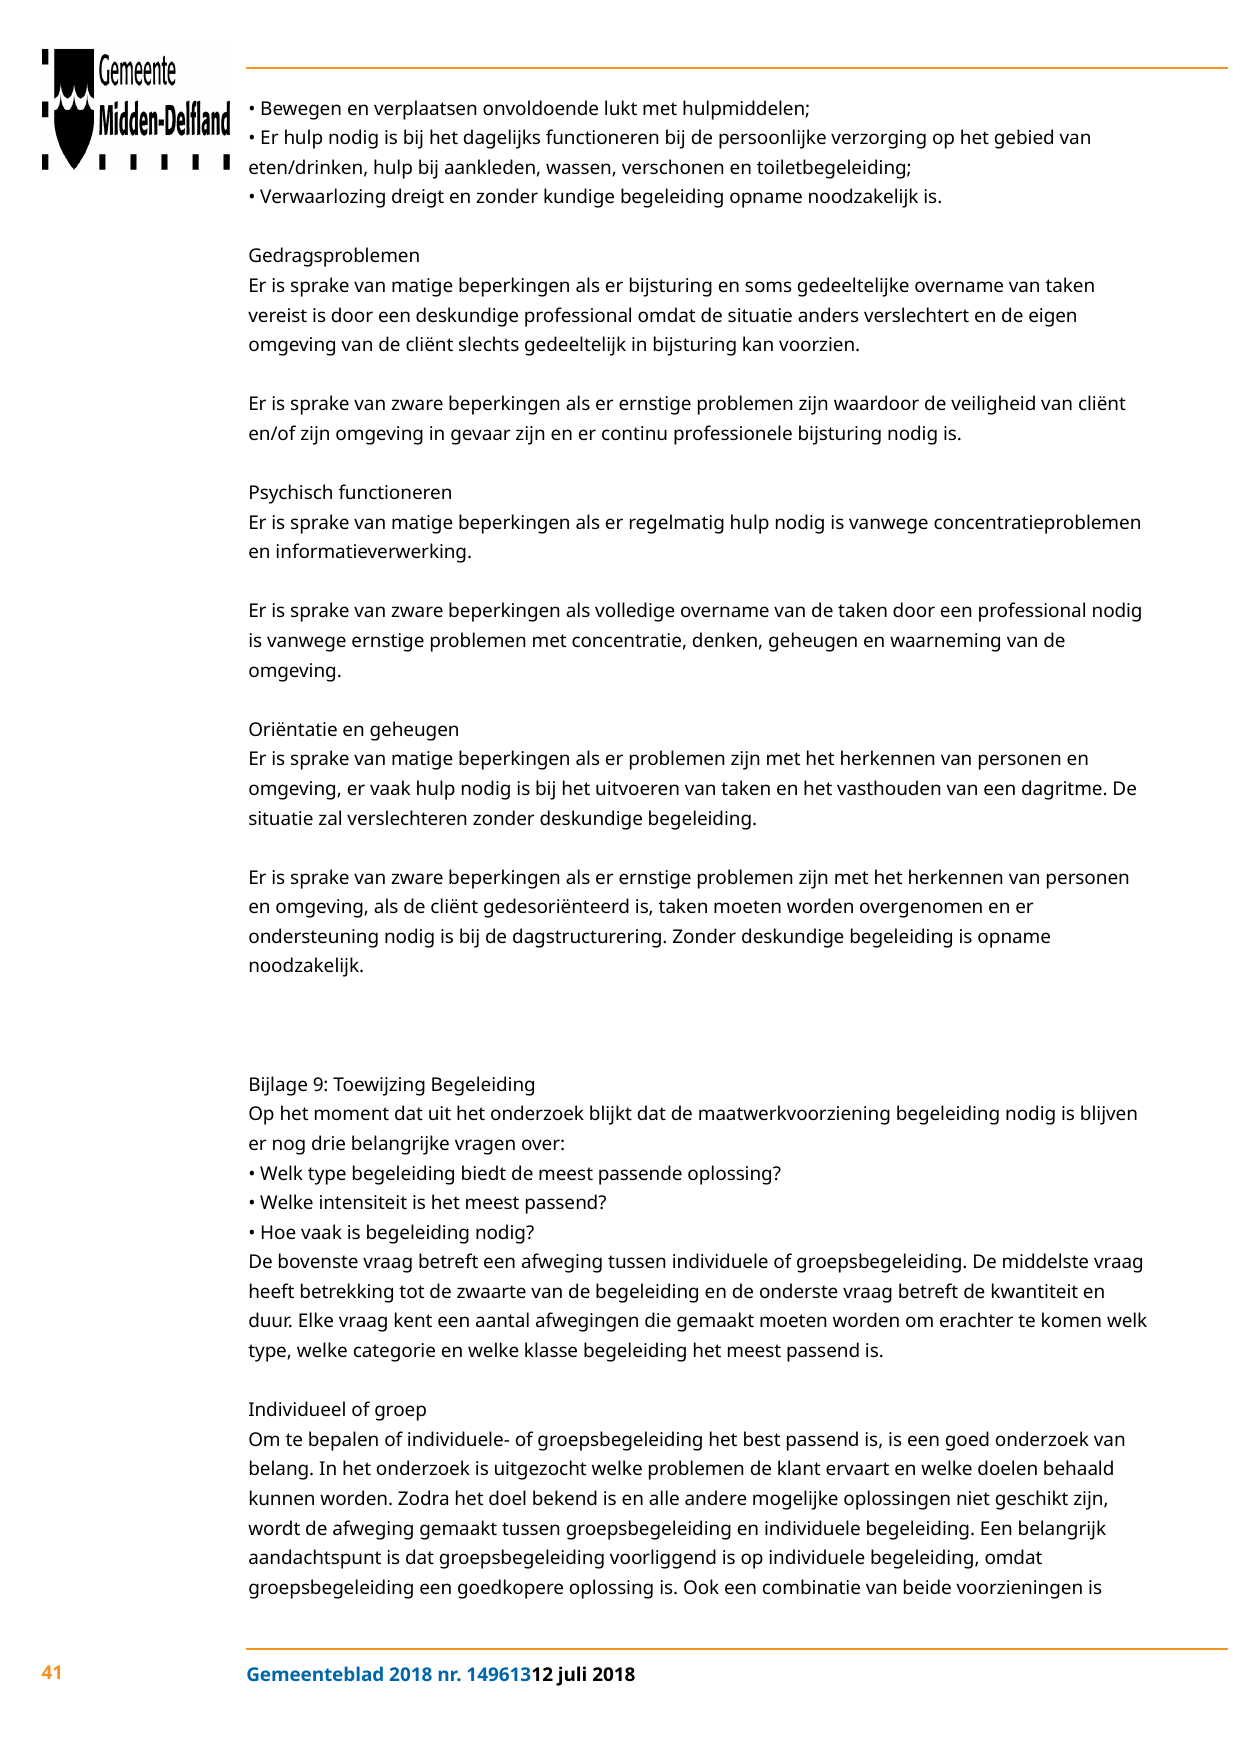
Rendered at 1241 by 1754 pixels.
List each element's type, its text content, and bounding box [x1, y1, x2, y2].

text Oriëntatie en geheugen [248, 716, 1152, 742]
text • Welke intensiteit is het meest passend? [248, 1189, 1152, 1215]
text Er is sprake van zware beperkingen als er ernstige problemen zijn waardoor de veiligheid van cliënt en/of zijn omgeving in gevaar zijn en er continu professionele bijsturing nodig is. [248, 391, 1152, 446]
text De bovenste vraag betreft een afweging tussen individuele of groepsbegeleiding. De middelste vraag heeft betrekking tot de zwaarte van de begeleiding en de onderste vraag betreft de kwantiteit en duur. Elke vraag kent een aantal afwegingen die gemaakt moeten worden om erachter te komen welk type, welke categorie en welke klasse begeleiding het meest passend is. [248, 1248, 1152, 1363]
text Er is sprake van zware beperkingen als volledige overname van de taken door een professional nodig is vanwege ernstige problemen met concentratie, denken, geheugen en waarneming van de omgeving. [248, 598, 1152, 683]
text Psychisch functioneren [248, 479, 1152, 505]
text Individueel of groep [248, 1396, 1152, 1422]
text Er is sprake van matige beperkingen als er regelmatig hulp nodig is vanwege concentratieproblemen en informatieverwerking. [248, 509, 1152, 564]
text • Er hulp nodig is bij het dagelijks functioneren bij de persoonlijke verzorging op het gebied van eten/drinken, hulp bij aankleden, wassen, verschonen en toiletbegeleiding; [248, 124, 1152, 180]
text • Welk type begeleiding biedt de meest passende oplossing? [248, 1160, 1152, 1186]
text Op het moment dat uit het onderzoek blijkt dat de maatwerkvoorziening begeleiding nodig is blijven er nog drie belangrijke vragen over: [248, 1101, 1152, 1156]
text • Bewegen en verplaatsen onvoldoende lukt met hulpmiddelen; [248, 95, 1152, 121]
text Gedragsproblemen [248, 243, 1152, 268]
text • Verwaarlozing dreigt en zonder kundige begeleiding opname noodzakelijk is. [248, 183, 1152, 209]
text Er is sprake van matige beperkingen als er bijsturing en soms gedeeltelijke overname van taken vereist is door een deskundige professional omdat de situatie anders verslechtert en de eigen omgeving van de cliënt slechts gedeeltelijk in bijsturing kan voorzien. [248, 272, 1152, 357]
text Bijlage 9: Toewijzing Begeleiding [248, 1071, 1152, 1097]
text Er is sprake van matige beperkingen als er problemen zijn met het herkennen van personen en omgeving, er vaak hulp nodig is bij het uitvoeren van taken en het vasthouden van een dagritme. De situatie zal verslechteren zonder deskundige begeleiding. [248, 746, 1152, 831]
text Om te bepalen of individuele- of groepsbegeleiding het best passend is, is een goed onderzoek van belang. In het onderzoek is uitgezocht welke problemen de klant ervaart en welke doelen behaald kunnen worden. Zodra het doel bekend is en alle andere mogelijke oplossingen niet geschikt zijn, wordt de afweging gemaakt tussen groepsbegeleiding en individuele begeleiding. Een belangrijk aandachtspunt is dat groepsbegeleiding voorliggend is op individuele begeleiding, omdat groepsbegeleiding een goedkopere oplossing is. Ook een combinatie van beide voorzieningen is [248, 1426, 1152, 1600]
text Er is sprake van zware beperkingen als er ernstige problemen zijn met het herkennen van personen en omgeving, als de cliënt gedesoriënteerd is, taken moeten worden overgenomen en er ondersteuning nodig is bij de dagstructurering. Zonder deskundige begeleiding is opname noodzakelijk. [248, 864, 1152, 978]
picture [41, 47, 231, 172]
text • Hoe vaak is begeleiding nodig? [248, 1219, 1152, 1245]
